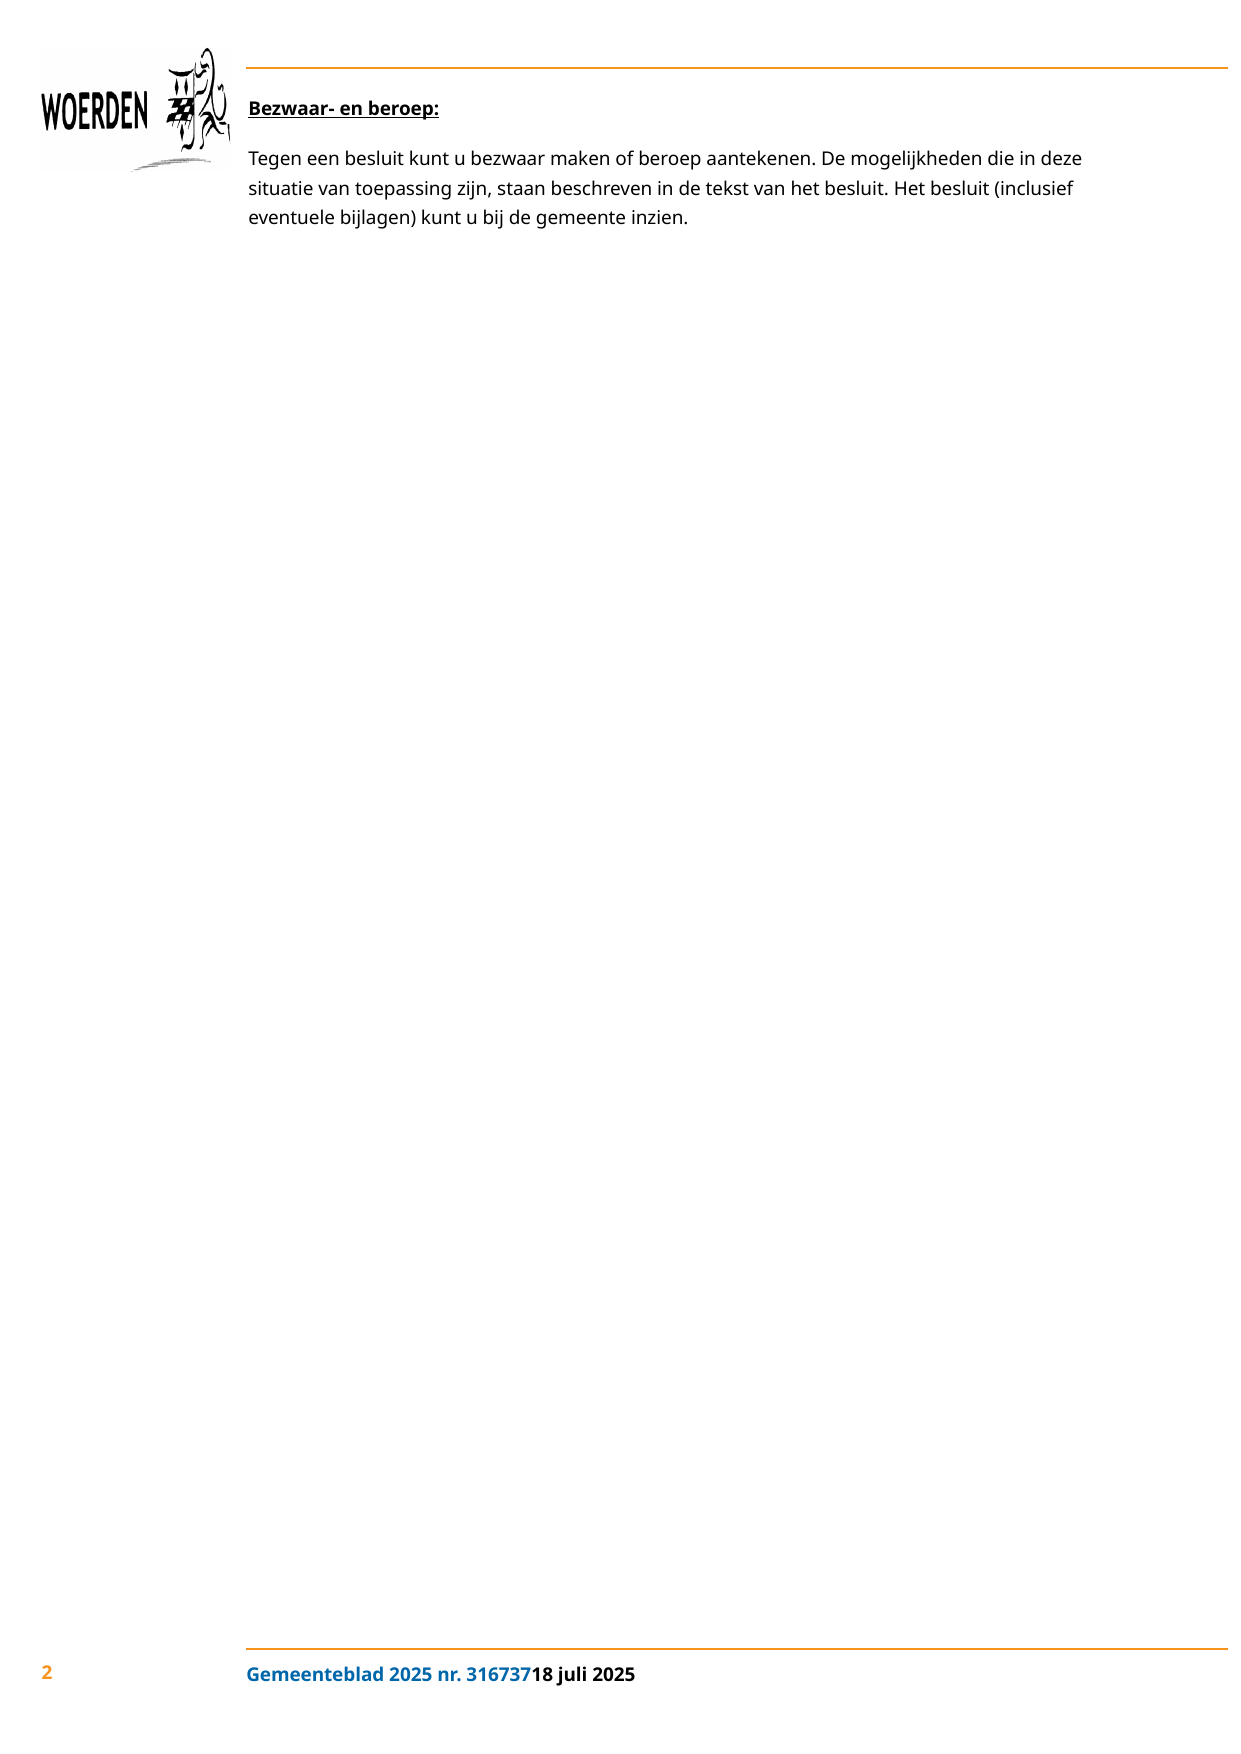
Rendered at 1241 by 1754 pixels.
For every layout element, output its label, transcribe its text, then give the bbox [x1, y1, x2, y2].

text Tegen een besluit kunt u bezwaar maken of beroep aantekenen. De mogelijkheden die in deze situatie van toepassing zijn, staan beschreven in de tekst van het besluit. Het besluit (inclusief eventuele bijlagen) kunt u bij de gemeente inzien. [248, 145, 1152, 230]
text Bezwaar- en beroep: [248, 95, 1152, 121]
picture [41, 47, 231, 172]
